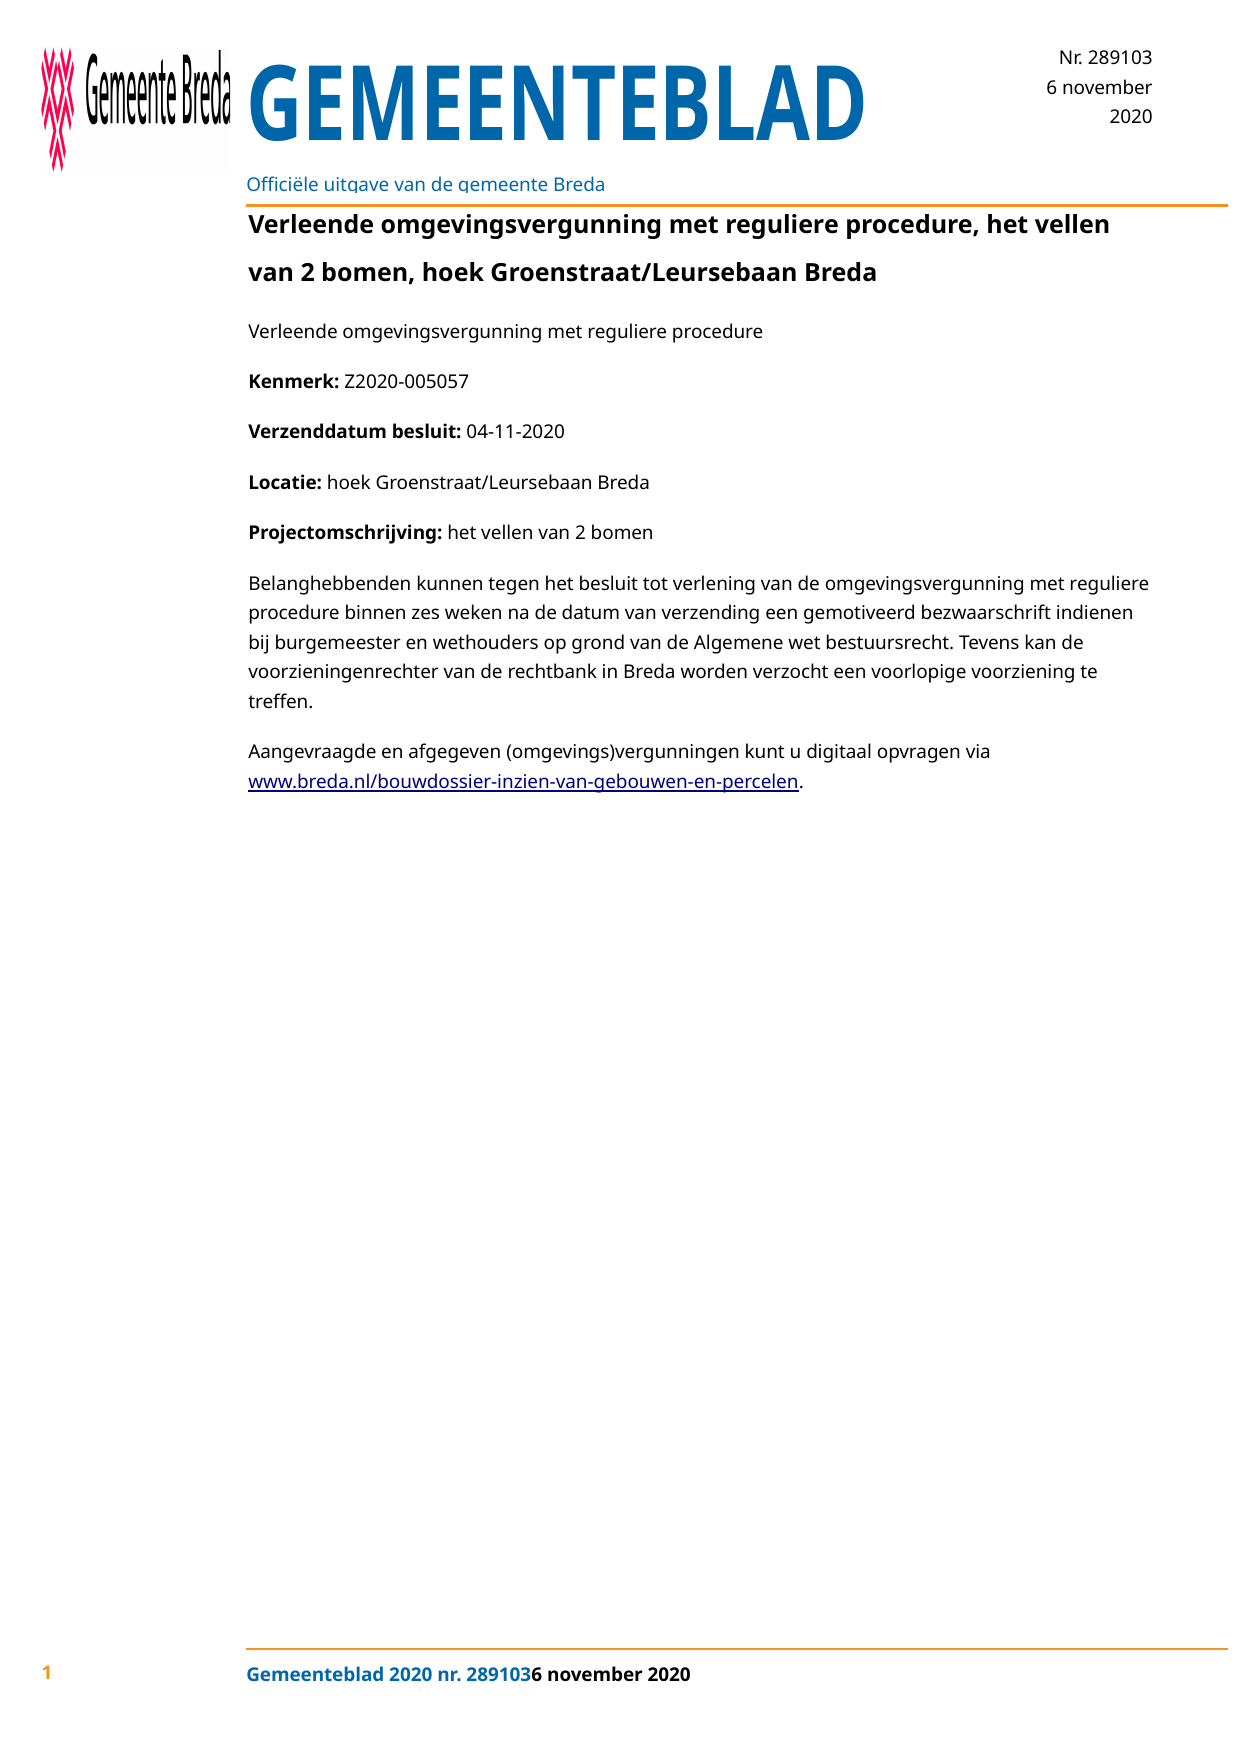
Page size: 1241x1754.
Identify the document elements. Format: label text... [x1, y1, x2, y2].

text Aangevraagde en afgegeven (omgevings)vergunningen kunt u digitaal opvragen via www.breda.nl/bouwdossier-inzien-van-gebouwen-en-percelen. [248, 739, 1152, 794]
picture [41, 47, 231, 172]
text Projectomschrijving: het vellen van 2 bomen [248, 519, 1152, 545]
text Belanghebbenden kunnen tegen het besluit tot verlening van de omgevingsvergunning met reguliere procedure binnen zes weken na de datum van verzending een gemotiveerd bezwaarschrift indienen bij burgemeester en wethouders op grond van de Algemene wet bestuursrecht. Tevens kan de voorzieningenrechter van de rechtbank in Breda worden verzocht een voorlopige voorziening te treffen. [248, 570, 1152, 714]
text Locatie: hoek Groenstraat/Leursebaan Breda [248, 469, 1152, 495]
text Verleende omgevingsvergunning met reguliere procedure, het vellen van 2 bomen, hoek Groenstraat/Leursebaan Breda [248, 207, 1152, 288]
text Verzenddatum besluit: 04-11-2020 [248, 419, 1152, 444]
text Kenmerk: Z2020-005057 [248, 368, 1152, 394]
text Verleende omgevingsvergunning met reguliere procedure [248, 318, 1152, 344]
